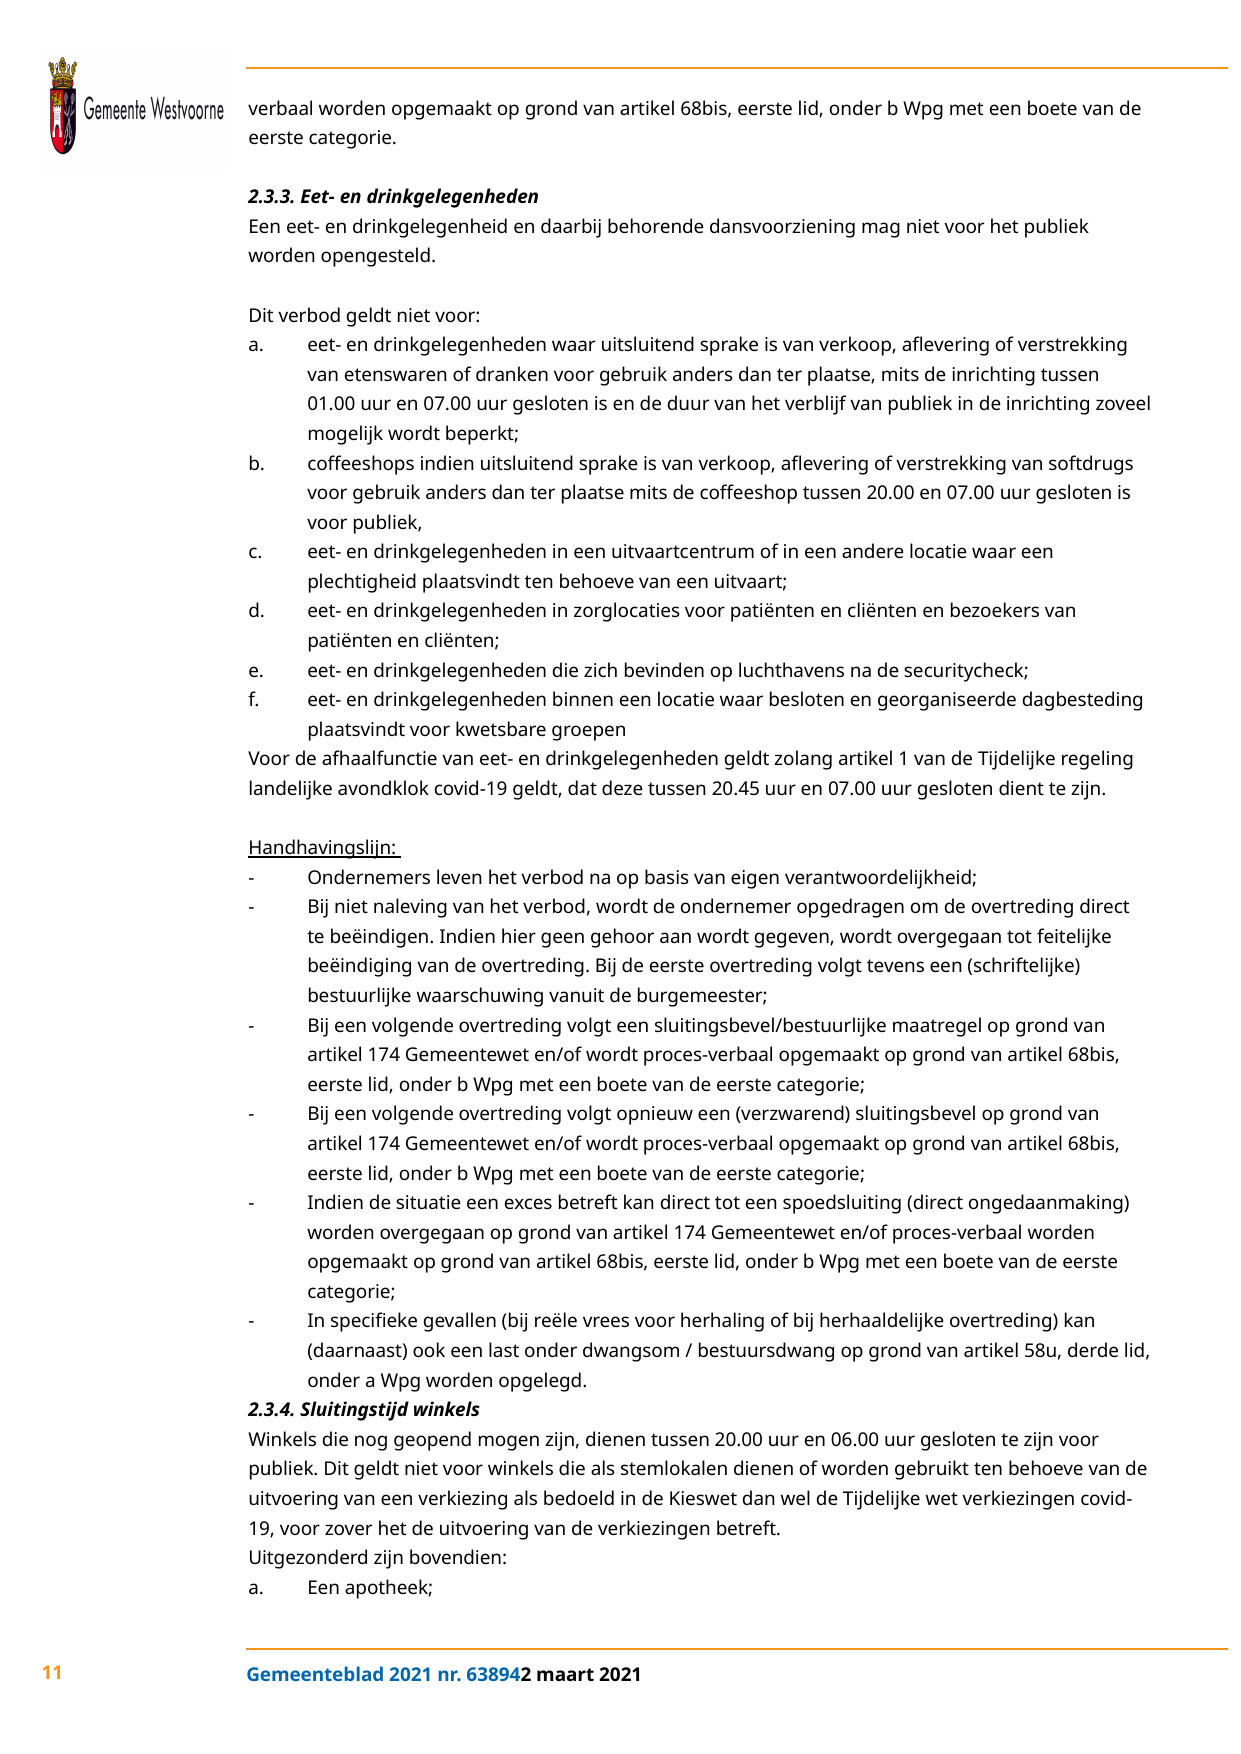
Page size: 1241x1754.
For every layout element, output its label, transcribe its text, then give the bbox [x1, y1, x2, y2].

list coffeeshops indien uitsluitend sprake is van verkoop, aflevering of verstrekking van softdrugs voor gebruik anders dan ter plaatse mits de coffeeshop tussen 20.00 en 07.00 uur gesloten is voor publiek, [248, 450, 1152, 535]
text Uitgezonderd zijn bovendien: [248, 1544, 1152, 1570]
text Handhavingslijn: [248, 834, 1152, 860]
list Bij een volgende overtreding volgt opnieuw een (verzwarend) sluitingsbevel op grond van artikel 174 Gemeentewet en/of wordt proces-verbaal opgemaakt op grond van artikel 68bis, eerste lid, onder b Wpg met een boete van de eerste categorie; [248, 1101, 1152, 1186]
text Dit verbod geldt niet voor: [248, 302, 1152, 328]
text verbaal worden opgemaakt op grond van artikel 68bis, eerste lid, onder b Wpg met een boete van de eerste categorie. [248, 95, 1152, 150]
list Indien de situatie een exces betreft kan direct tot een spoedsluiting (direct ongedaanmaking) worden overgegaan op grond van artikel 174 Gemeentewet en/of proces-verbaal worden opgemaakt op grond van artikel 68bis, eerste lid, onder b Wpg met een boete van de eerste categorie; [248, 1189, 1152, 1304]
list eet- en drinkgelegenheden in zorglocaties voor patiënten en cliënten en bezoekers van patiënten en cliënten; [248, 598, 1152, 653]
list Bij een volgende overtreding volgt een sluitingsbevel/bestuurlijke maatregel op grond van artikel 174 Gemeentewet en/of wordt proces-verbaal opgemaakt op grond van artikel 68bis, eerste lid, onder b Wpg met een boete van de eerste categorie; [248, 1012, 1152, 1097]
list eet- en drinkgelegenheden in een uitvaartcentrum of in een andere locatie waar een plechtigheid plaatsvindt ten behoeve van een uitvaart; [248, 538, 1152, 594]
text Voor de afhaalfunctie van eet- en drinkgelegenheden geldt zolang artikel 1 van de Tijdelijke regeling landelijke avondklok covid-19 geldt, dat deze tussen 20.45 uur en 07.00 uur gesloten dient te zijn. [248, 746, 1152, 801]
text 2.3.4. Sluitingstijd winkels [248, 1396, 1152, 1422]
list Bij niet naleving van het verbod, wordt de ondernemer opgedragen om de overtreding direct te beëindigen. Indien hier geen gehoor aan wordt gegeven, wordt overgegaan tot feitelijke beëindiging van de overtreding. Bij de eerste overtreding volgt tevens een (schriftelijke) bestuurlijke waarschuwing vanuit de burgemeester; [248, 893, 1152, 1008]
text Een eet- en drinkgelegenheid en daarbij behorende dansvoorziening mag niet voor het publiek worden opengesteld. [248, 213, 1152, 268]
list Een apotheek; [248, 1574, 1152, 1600]
text Winkels die nog geopend mogen zijn, dienen tussen 20.00 uur en 06.00 uur gesloten te zijn voor publiek. Dit geldt niet voor winkels die als stemlokalen dienen of worden gebruikt ten behoeve van de uitvoering van een verkiezing als bedoeld in de Kieswet dan wel de Tijdelijke wet verkiezingen covid-19, voor zover het de uitvoering van de verkiezingen betreft. [248, 1426, 1152, 1541]
picture [41, 47, 231, 172]
text 2.3.3. Eet- en drinkgelegenheden [248, 183, 1152, 209]
list eet- en drinkgelegenheden die zich bevinden op luchthavens na de securitycheck; [248, 657, 1152, 683]
list Ondernemers leven het verbod na op basis van eigen verantwoordelijkheid; [248, 864, 1152, 890]
list eet- en drinkgelegenheden binnen een locatie waar besloten en georganiseerde dagbesteding plaatsvindt voor kwetsbare groepen [248, 686, 1152, 742]
list In specifieke gevallen (bij reële vrees voor herhaling of bij herhaaldelijke overtreding) kan (daarnaast) ook een last onder dwangsom / bestuursdwang op grond van artikel 58u, derde lid, onder a Wpg worden opgelegd. [248, 1308, 1152, 1393]
list eet- en drinkgelegenheden waar uitsluitend sprake is van verkoop, aflevering of verstrekking van etenswaren of dranken voor gebruik anders dan ter plaatse, mits de inrichting tussen 01.00 uur en 07.00 uur gesloten is en de duur van het verblijf van publiek in de inrichting zoveel mogelijk wordt beperkt; [248, 331, 1152, 446]
